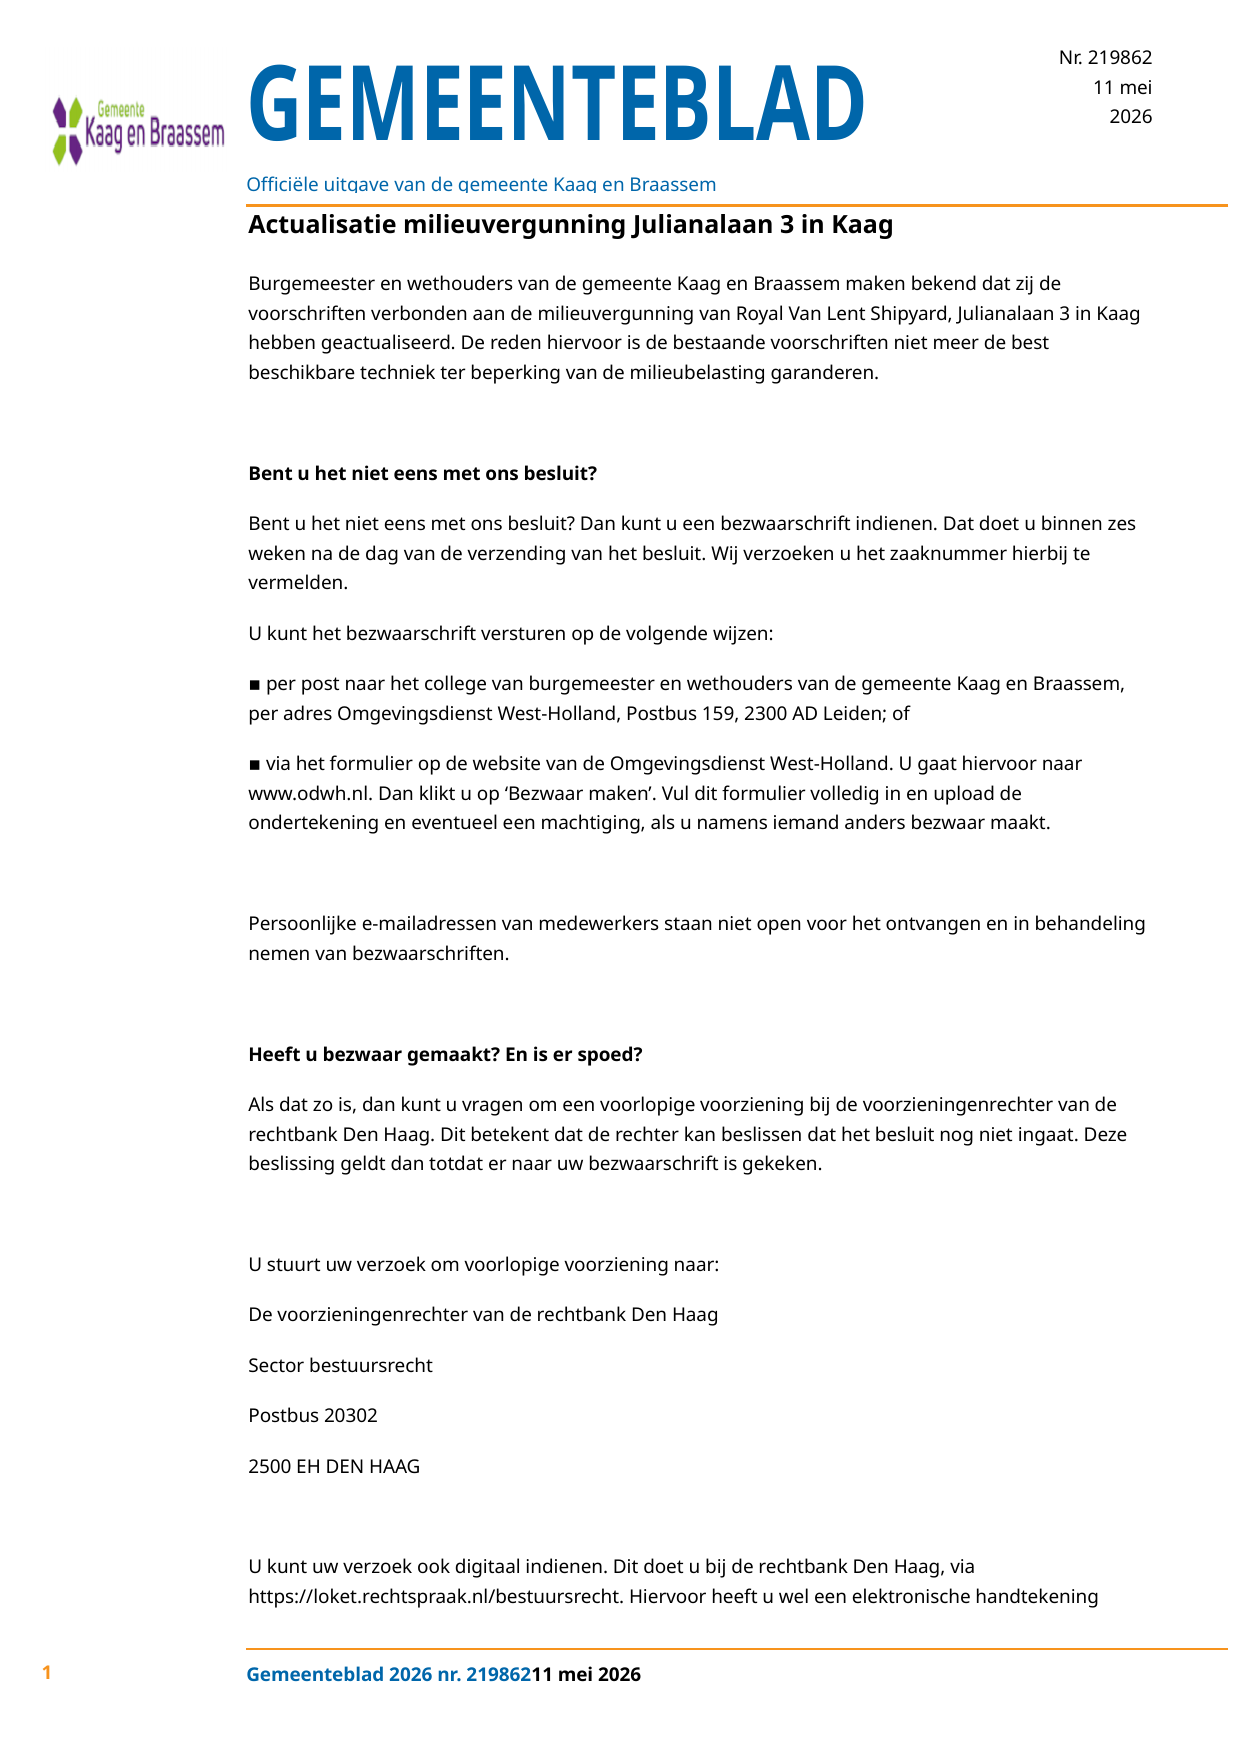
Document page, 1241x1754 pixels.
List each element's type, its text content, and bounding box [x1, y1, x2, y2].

text ▪ via het formulier op de website van de Omgevingsdienst West-Holland. U gaat hiervoor naar www.odwh.nl. Dan klikt u op ‘Bezwaar maken’. Vul dit formulier volledig in en upload de ondertekening en eventueel een machtiging, als u namens iemand anders bezwaar maakt. [248, 750, 1152, 835]
text Burgemeester en wethouders van de gemeente Kaag en Braassem maken bekend dat zij de voorschriften verbonden aan de milieuvergunning van Royal Van Lent Shipyard, Julianalaan 3 in Kaag hebben geactualiseerd. De reden hiervoor is de bestaande voorschriften niet meer de best beschikbare techniek ter beperking van de milieubelasting garanderen. [248, 270, 1152, 385]
text Heeft u bezwaar gemaakt? En is er spoed? [248, 1041, 1152, 1066]
text U kunt het bezwaarschrift versturen op de volgende wijzen: [248, 620, 1152, 646]
text Persoonlijke e-mailadressen van medewerkers staan niet open voor het ontvangen en in behandeling nemen van bezwaarschriften. [248, 910, 1152, 966]
text Actualisatie milieuvergunning Julianalaan 3 in Kaag [248, 207, 1152, 241]
text Sector bestuursrecht [248, 1352, 1152, 1378]
picture [41, 47, 231, 172]
text Als dat zo is, dan kunt u vragen om een voorlopige voorziening bij de voorzieningenrechter van de rechtbank Den Haag. Dit betekent dat de rechter kan beslissen dat het besluit nog niet ingaat. Deze beslissing geldt dan totdat er naar uw bezwaarschrift is gekeken. [248, 1091, 1152, 1176]
text U stuurt uw verzoek om voorlopige voorziening naar: [248, 1251, 1152, 1277]
text U kunt uw verzoek ook digitaal indienen. Dit doet u bij de rechtbank Den Haag, via https://loket.rechtspraak.nl/bestuursrecht. Hiervoor heeft u wel een elektronische handtekening [248, 1554, 1152, 1609]
text De voorzieningenrechter van de rechtbank Den Haag [248, 1302, 1152, 1327]
text Bent u het niet eens met ons besluit? Dan kunt u een bezwaarschrift indienen. Dat doet u binnen zes weken na de dag van de verzending van het besluit. Wij verzoeken u het zaaknummer hierbij te vermelden. [248, 510, 1152, 595]
text 2500 EH DEN HAAG [248, 1453, 1152, 1478]
text Postbus 20302 [248, 1402, 1152, 1428]
text Bent u het niet eens met ons besluit? [248, 460, 1152, 486]
text ▪ per post naar het college van burgemeester en wethouders van de gemeente Kaag en Braassem, per adres Omgevingsdienst West-Holland, Postbus 159, 2300 AD Leiden; of [248, 670, 1152, 726]
